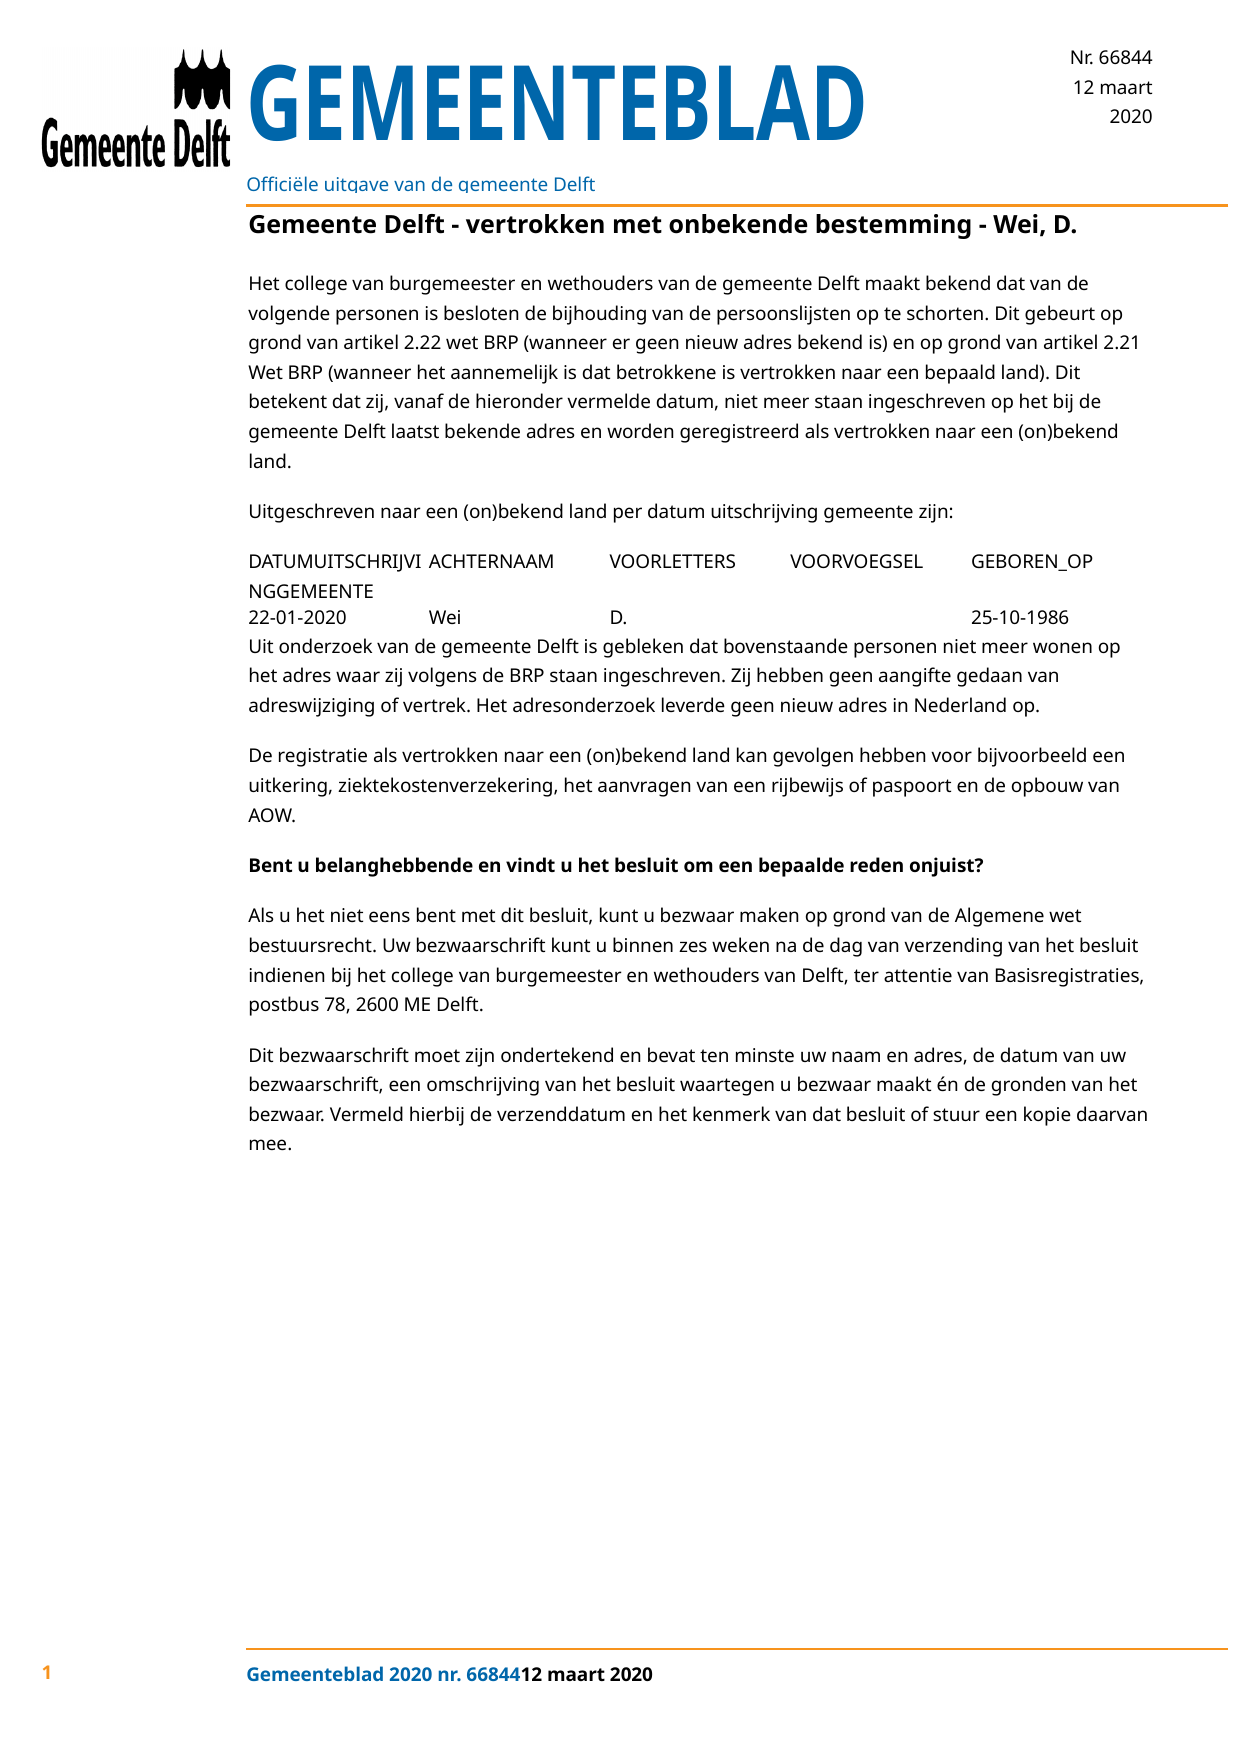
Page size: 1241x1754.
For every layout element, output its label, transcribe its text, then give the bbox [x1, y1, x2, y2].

table_cell D. [609, 604, 790, 630]
text Uitgeschreven naar een (on)bekend land per datum uitschrijving gemeente zijn: [248, 498, 1152, 524]
table_header VOORVOEGSEL [790, 549, 971, 604]
table_cell 25-10-1986 [971, 604, 1152, 630]
picture [41, 47, 231, 172]
table_header GEBOREN_OP [971, 549, 1152, 604]
table_header DATUMUITSCHRIJVINGGEMEENTE [248, 549, 429, 604]
table_cell Wei [429, 604, 609, 630]
text Uit onderzoek van de gemeente Delft is gebleken dat bovenstaande personen niet meer wonen op het adres waar zij volgens de BRP staan ingeschreven. Zij hebben geen aangifte gedaan van adreswijziging of vertrek. Het adresonderzoek leverde geen nieuw adres in Nederland op. [248, 633, 1152, 718]
table_header ACHTERNAAM [429, 549, 609, 604]
text Dit bezwaarschrift moet zijn ondertekend en bevat ten minste uw naam en adres, de datum van uw bezwaarschrift, een omschrijving van het besluit waartegen u bezwaar maakt én de gronden van het bezwaar. Vermeld hierbij de verzenddatum en het kenmerk van dat besluit of stuur een kopie daarvan mee. [248, 1042, 1152, 1156]
table_cell [790, 604, 971, 630]
text Gemeente Delft - vertrokken met onbekende bestemming - Wei, D. [248, 207, 1152, 241]
table_header VOORLETTERS [609, 549, 790, 604]
table_cell 22-01-2020 [248, 604, 429, 630]
text Het college van burgemeester en wethouders van de gemeente Delft maakt bekend dat van de volgende personen is besloten de bijhouding van de persoonslijsten op te schorten. Dit gebeurt op grond van artikel 2.22 wet BRP (wanneer er geen nieuw adres bekend is) en op grond van artikel 2.21 Wet BRP (wanneer het aannemelijk is dat betrokkene is vertrokken naar een bepaald land). Dit betekent dat zij, vanaf de hieronder vermelde datum, niet meer staan ingeschreven op het bij de gemeente Delft laatst bekende adres en worden geregistreerd als vertrokken naar een (on)bekend land. [248, 270, 1152, 473]
text De registratie als vertrokken naar een (on)bekend land kan gevolgen hebben voor bijvoorbeeld een uitkering, ziektekostenverzekering, het aanvragen van een rijbewijs of paspoort en de opbouw van AOW. [248, 743, 1152, 827]
text Als u het niet eens bent met dit besluit, kunt u bezwaar maken op grond van de Algemene wet bestuursrecht. Uw bezwaarschrift kunt u binnen zes weken na de dag van verzending van het besluit indienen bij het college van burgemeester en wethouders van Delft, ter attentie van Basisregistraties, postbus 78, 2600 ME Delft. [248, 903, 1152, 1017]
text Bent u belanghebbende en vindt u het besluit om een bepaalde reden onjuist? [248, 852, 1152, 878]
